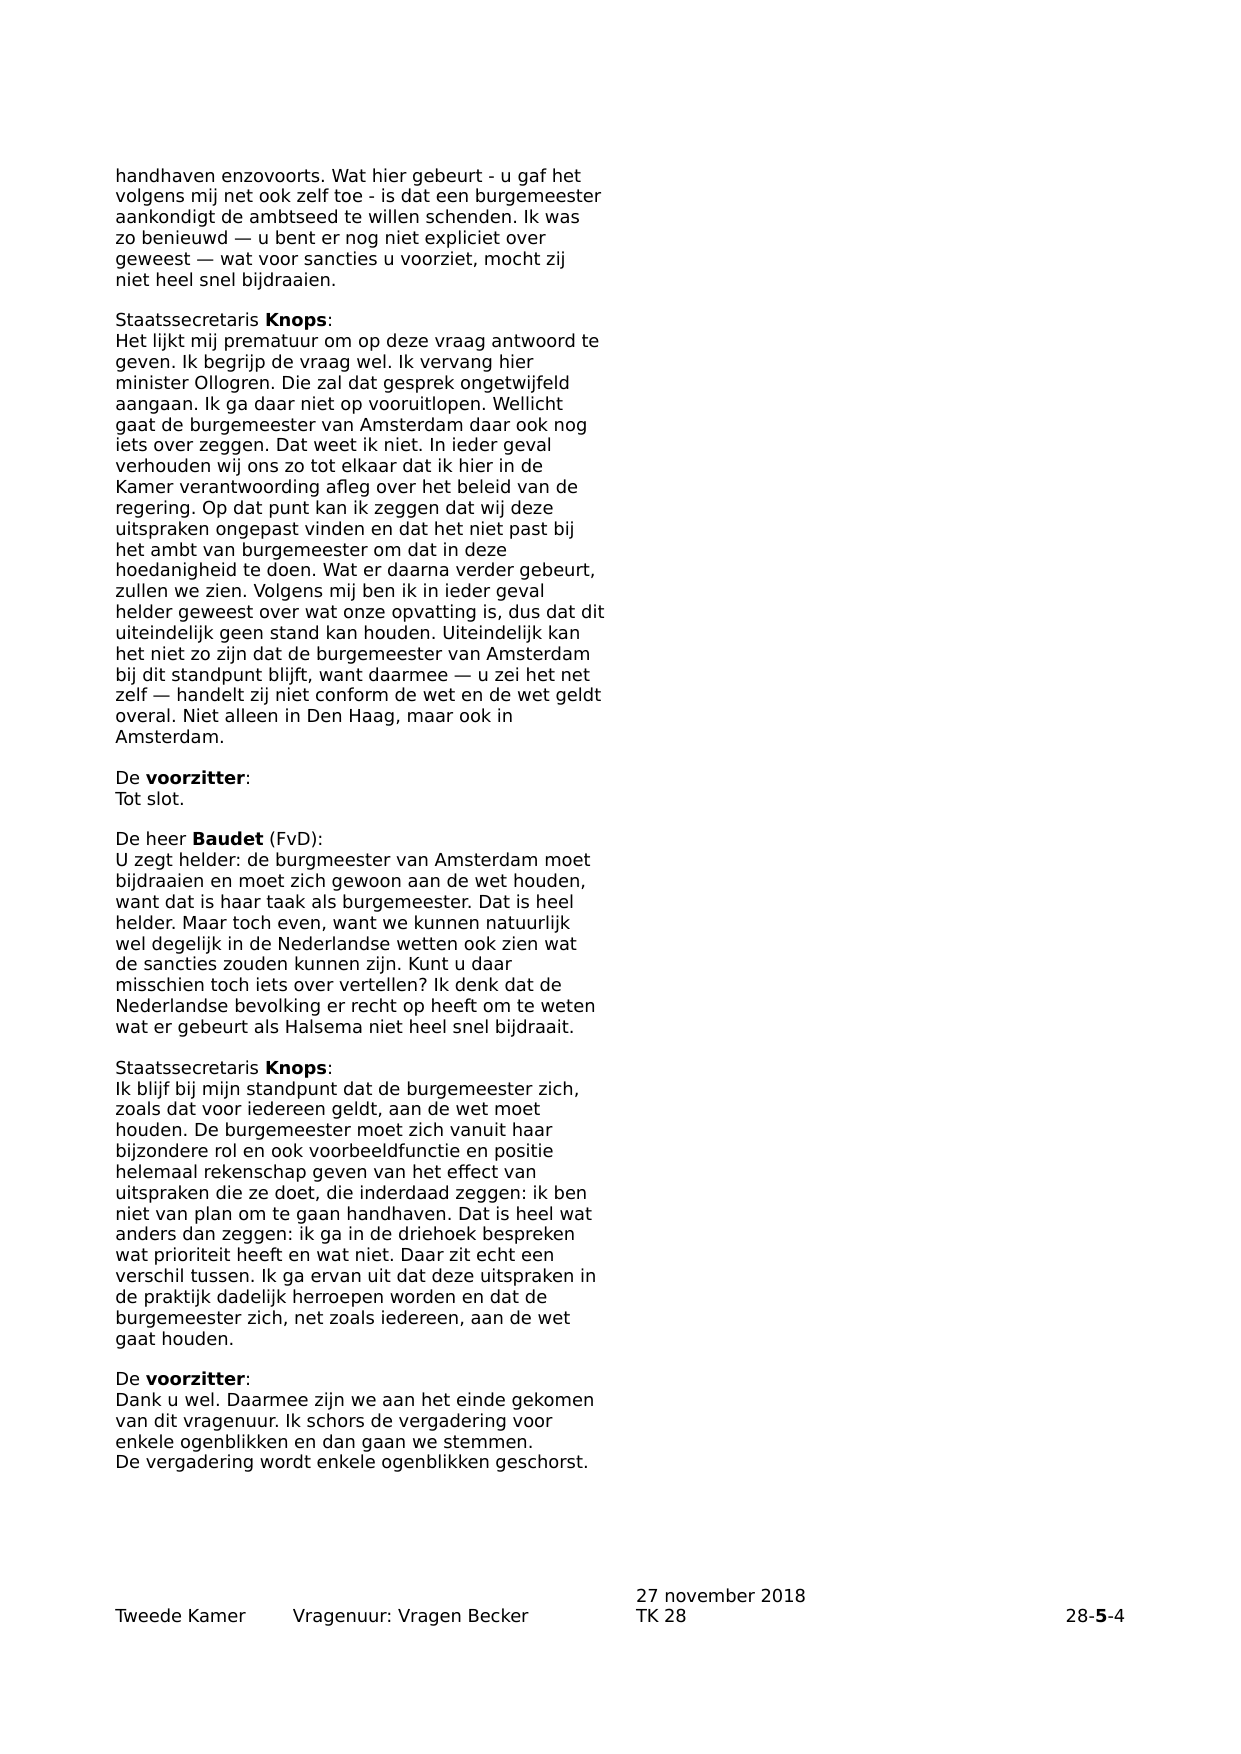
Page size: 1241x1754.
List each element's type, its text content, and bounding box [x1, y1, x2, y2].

text handhaven enzovoorts. Wat hier gebeurt - u gaf het volgens mij net ook zelf toe - is dat een burgemeester aankondigt de ambtseed te willen schenden. Ik was zo benieuwd — u bent er nog niet expliciet over geweest — wat voor sancties u voorziet, mocht zij niet heel snel bijdraaien. [115, 165, 605, 290]
text Staatssecretaris Knops: [115, 310, 605, 331]
text Dank u wel. Daarmee zijn we aan het einde gekomen van dit vragenuur. Ik schors de vergadering voor enkele ogenblikken en dan gaan we stemmen. [115, 1390, 605, 1452]
text U zegt helder: de burgmeester van Amsterdam moet bijdraaien en moet zich gewoon aan de wet houden, want dat is haar taak als burgemeester. Dat is heel helder. Maar toch even, want we kunnen natuurlijk wel degelijk in de Nederlandse wetten ook zien wat de sancties zouden kunnen zijn. Kunt u daar misschien toch iets over vertellen? Ik denk dat de Nederlandse bevolking er recht op heeft om te weten wat er gebeurt als Halsema niet heel snel bijdraait. [115, 850, 605, 1037]
text De voorzitter: [115, 1369, 605, 1390]
text Ik blijf bij mijn standpunt dat de burgemeester zich, zoals dat voor iedereen geldt, aan de wet moet houden. De burgemeester moet zich vanuit haar bijzondere rol en ook voorbeeldfunctie en positie helemaal rekenschap geven van het effect van uitspraken die ze doet, die inderdaad zeggen: ik ben niet van plan om te gaan handhaven. Dat is heel wat anders dan zeggen: ik ga in de driehoek bespreken wat prioriteit heeft en wat niet. Daar zit echt een verschil tussen. Ik ga ervan uit dat deze uitspraken in de praktijk dadelijk herroepen worden en dat de burgemeester zich, net zoals iedereen, aan de wet gaat houden. [115, 1078, 605, 1349]
text De vergadering wordt enkele ogenblikken geschorst. [115, 1452, 605, 1473]
text De heer Baudet (FvD): [115, 829, 605, 850]
text Tot slot. [115, 788, 605, 809]
text Het lijkt mij prematuur om op deze vraag antwoord te geven. Ik begrijp de vraag wel. Ik vervang hier minister Ollogren. Die zal dat gesprek ongetwijfeld aangaan. Ik ga daar niet op vooruitlopen. Wellicht gaat de burgemeester van Amsterdam daar ook nog iets over zeggen. Dat weet ik niet. In ieder geval verhouden wij ons zo tot elkaar dat ik hier in de Kamer verantwoording afleg over het beleid van de regering. Op dat punt kan ik zeggen dat wij deze uitspraken ongepast vinden en dat het niet past bij het ambt van burgemeester om dat in deze hoedanigheid te doen. Wat er daarna verder gebeurt, zullen we zien. Volgens mij ben ik in ieder geval helder geweest over wat onze opvatting is, dus dat dit uiteindelijk geen stand kan houden. Uiteindelijk kan het niet zo zijn dat de burgemeester van Amsterdam bij dit standpunt blijft, want daarmee — u zei het net zelf — handelt zij niet conform de wet en de wet geldt overal. Niet alleen in Den Haag, maar ook in Amsterdam. [115, 331, 605, 748]
text De voorzitter: [115, 768, 605, 788]
text Staatssecretaris Knops: [115, 1057, 605, 1078]
